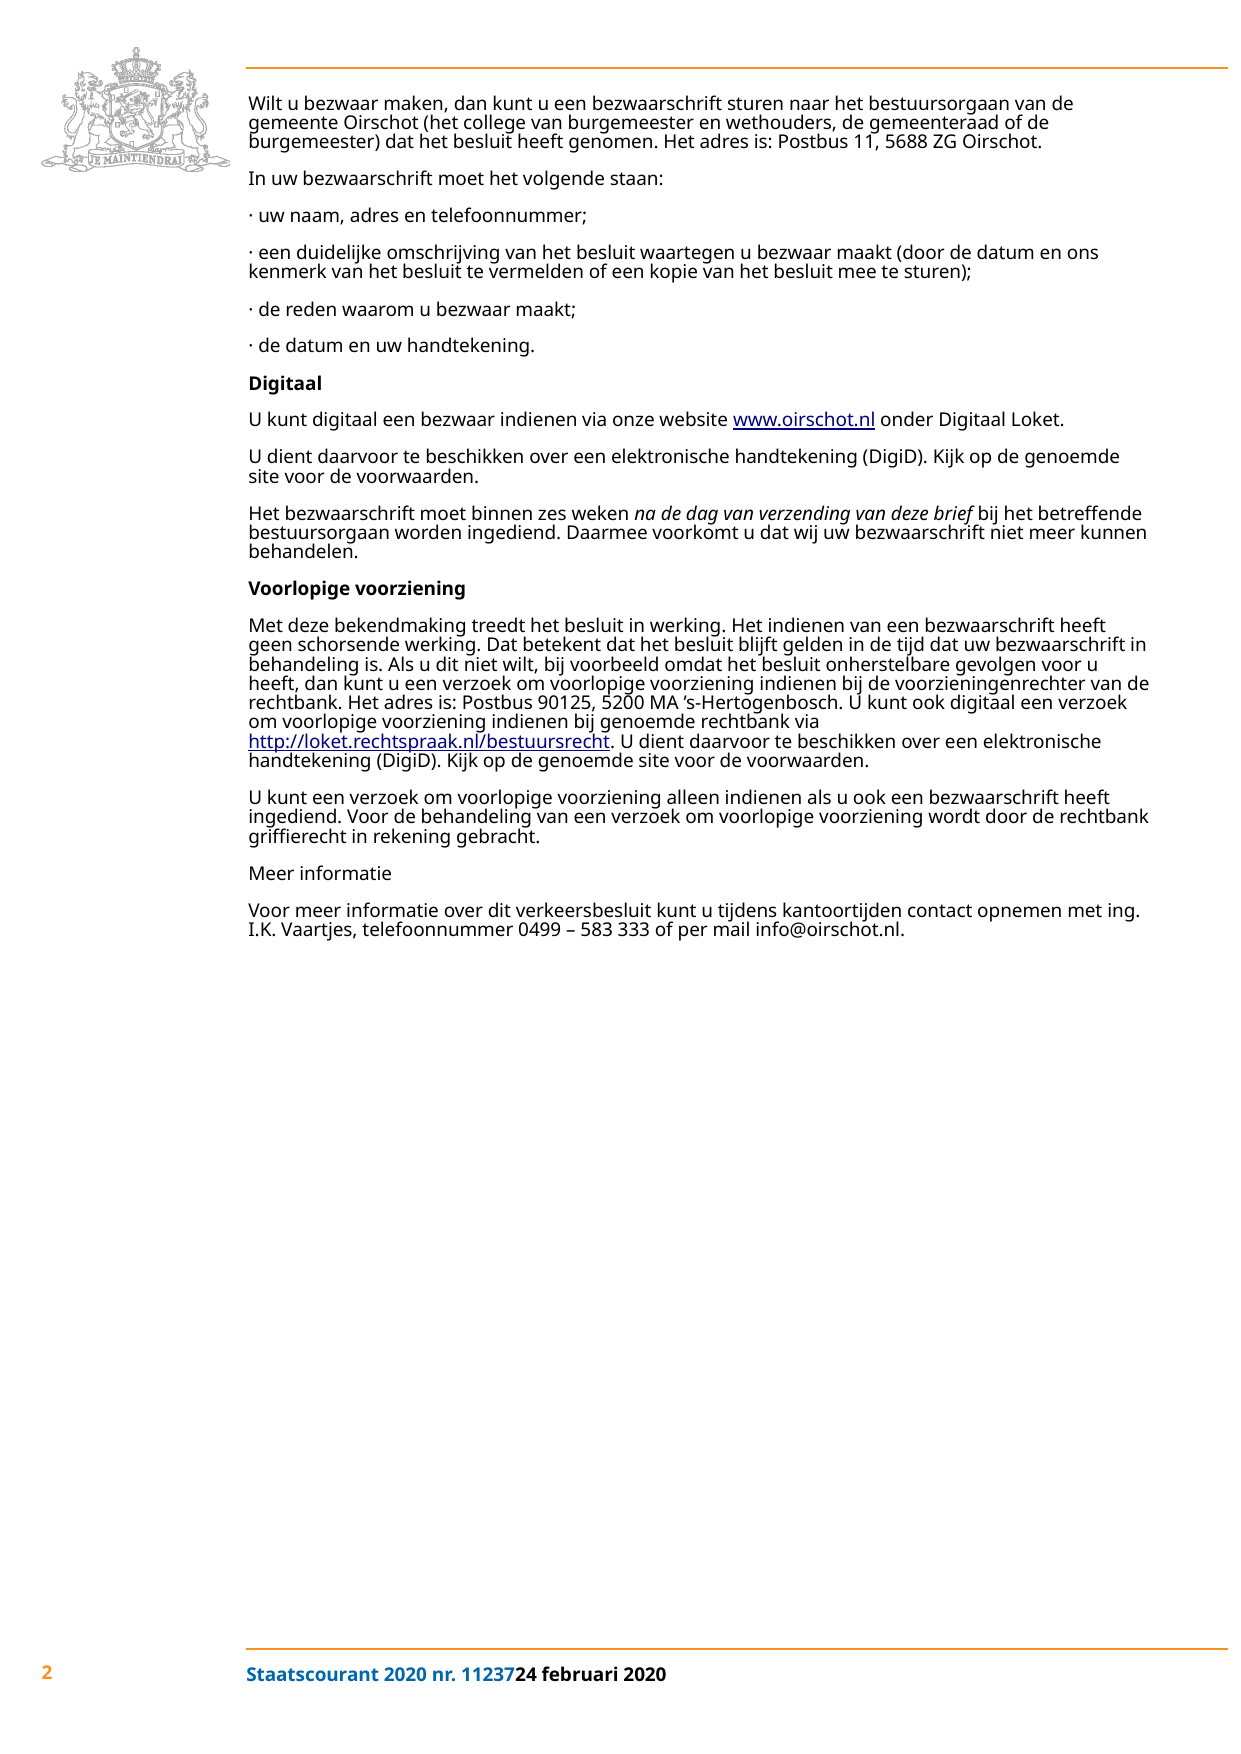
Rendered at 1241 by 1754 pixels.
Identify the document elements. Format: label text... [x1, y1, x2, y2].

text Voorlopige voorziening [248, 580, 1152, 599]
text Voor meer informatie over dit verkeersbesluit kunt u tijdens kantoortijden contact opnemen met ing. I.K. Vaartjes, telefoonnummer 0499 – 583 333 of per mail info@oirschot.nl. [248, 902, 1152, 940]
text · een duidelijke omschrijving van het besluit waartegen u bezwaar maakt (door de datum en ons kenmerk van het besluit te vermelden of een kopie van het besluit mee te sturen); [248, 244, 1152, 283]
text Het bezwaarschrift moet binnen zes weken na de dag van verzending van deze brief bij het betreffende bestuursorgaan worden ingediend. Daarmee voorkomt u dat wij uw bezwaarschrift niet meer kunnen behandelen. [248, 505, 1152, 562]
text Wilt u bezwaar maken, dan kunt u een bezwaarschrift sturen naar het bestuursorgaan van de gemeente Oirschot (het college van burgemeester en wethouders, de gemeenteraad of de burgemeester) dat het besluit heeft genomen. Het adres is: Postbus 11, 5688 ZG Oirschot. [248, 95, 1152, 153]
text U kunt digitaal een bezwaar indienen via onze website www.oirschot.nl onder Digitaal Loket. [248, 411, 1152, 431]
text · de datum en uw handtekening. [248, 337, 1152, 357]
text U dient daarvoor te beschikken over een elektronische handtekening (DigiD). Kijk op de genoemde site voor de voorwaarden. [248, 448, 1152, 487]
text Met deze bekendmaking treedt het besluit in werking. Het indienen van een bezwaarschrift heeft geen schorsende werking. Dat betekent dat het besluit blijft gelden in de tijd dat uw bezwaarschrift in behandeling is. Als u dit niet wilt, bij voorbeeld omdat het besluit onherstelbare gevolgen voor u heeft, dan kunt u een verzoek om voorlopige voorziening indienen bij de voorzieningenrechter van de rechtbank. Het adres is: Postbus 90125, 5200 MA ’s-Hertogenbosch. U kunt ook digitaal een verzoek om voorlopige voorziening indienen bij genoemde rechtbank via http://loket.rechtspraak.nl/bestuursrecht. U dient daarvoor te beschikken over een elektronische handtekening (DigiD). Kijk op de genoemde site voor de voorwaarden. [248, 617, 1152, 771]
text In uw bezwaarschrift moet het volgende staan: [248, 170, 1152, 189]
text · uw naam, adres en telefoonnummer; [248, 207, 1152, 227]
text · de reden waarom u bezwaar maakt; [248, 301, 1152, 320]
text U kunt een verzoek om voorlopige voorziening alleen indienen als u ook een bezwaarschrift heeft ingediend. Voor de behandeling van een verzoek om voorlopige voorziening wordt door de rechtbank griffierecht in rekening gebracht. [248, 789, 1152, 847]
picture [41, 47, 231, 172]
text Digitaal [248, 374, 1152, 394]
text Meer informatie [248, 864, 1152, 884]
